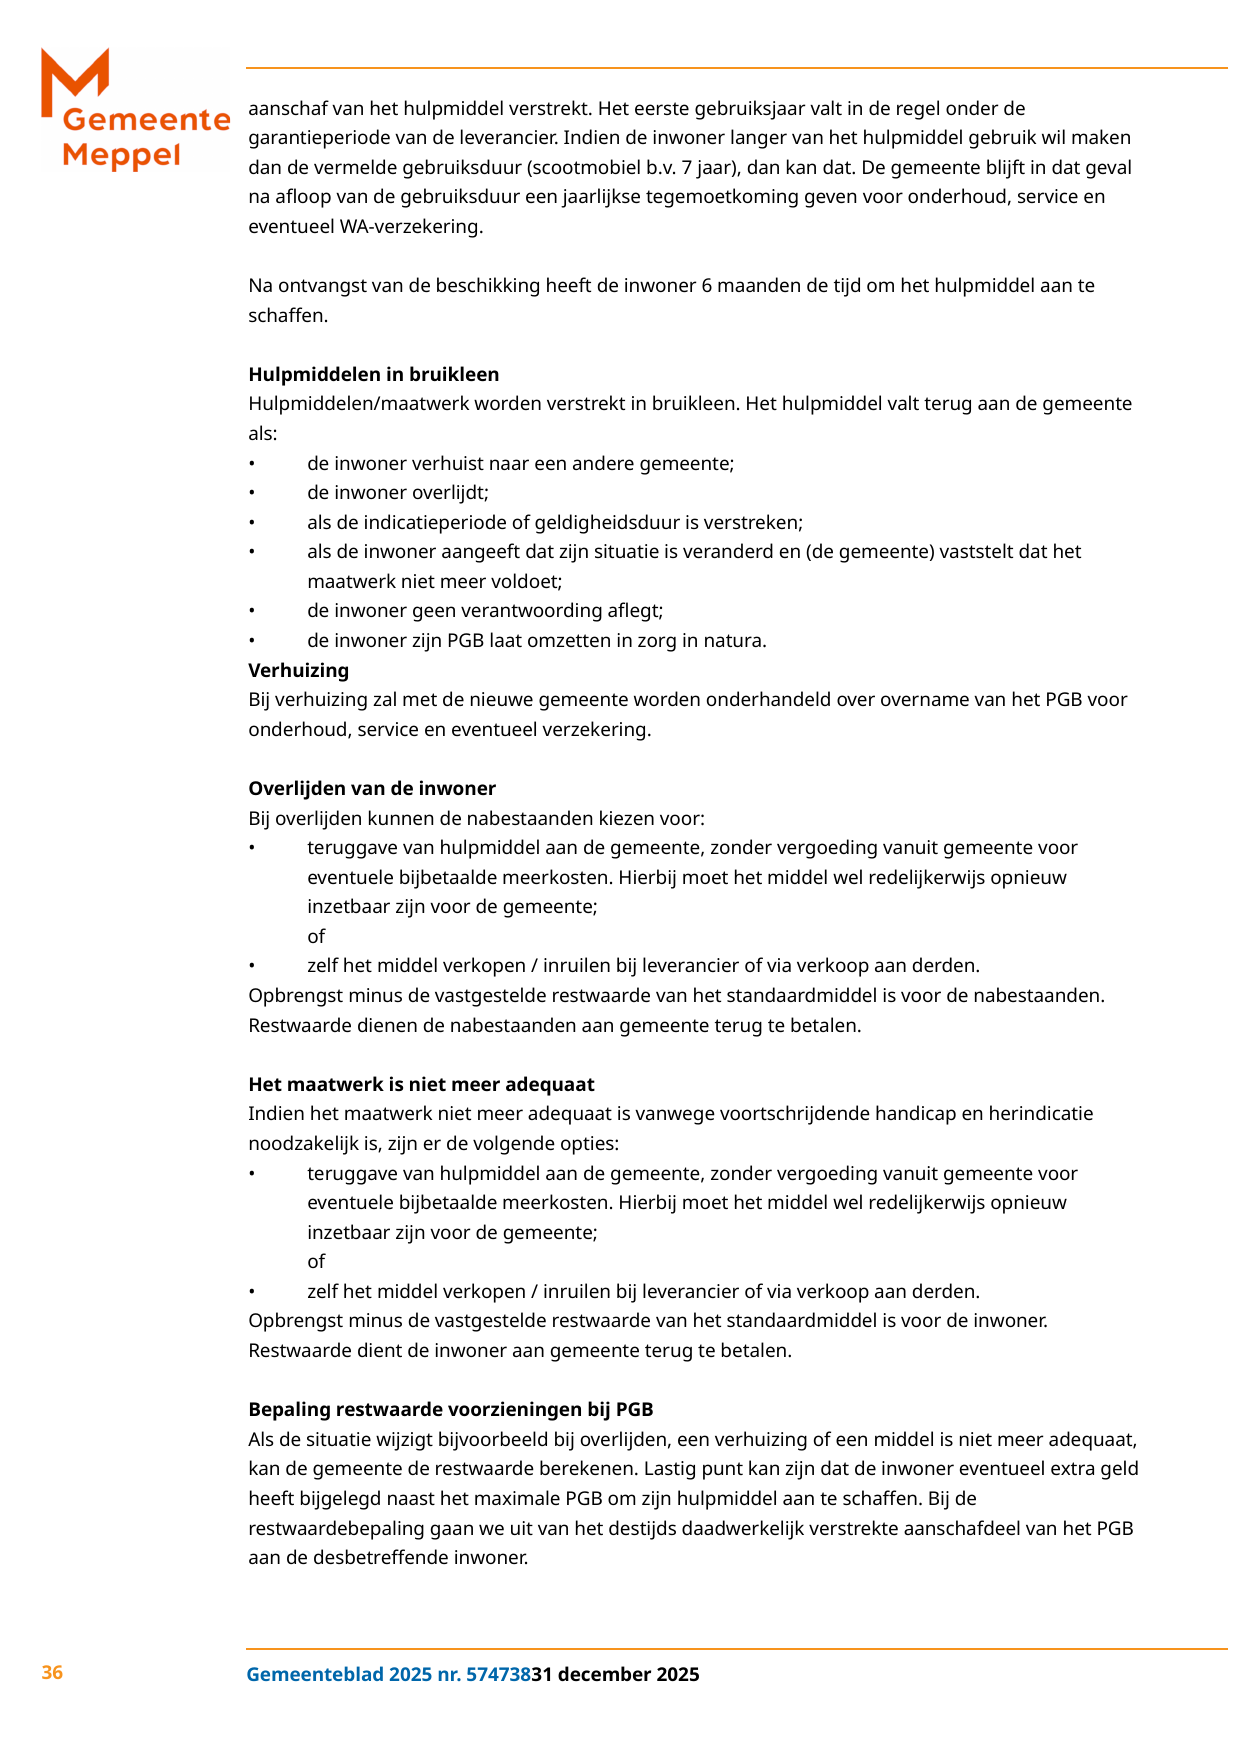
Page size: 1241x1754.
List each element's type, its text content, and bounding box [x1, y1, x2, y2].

list als de inwoner aangeeft dat zijn situatie is veranderd en (de gemeente) vaststelt dat het maatwerk niet meer voldoet; [248, 538, 1152, 594]
text Opbrengst minus de vastgestelde restwaarde van het standaardmiddel is voor de inwoner. Restwaarde dient de inwoner aan gemeente terug te betalen. [248, 1308, 1152, 1363]
text Opbrengst minus de vastgestelde restwaarde van het standaardmiddel is voor de nabestaanden. Restwaarde dienen de nabestaanden aan gemeente terug te betalen. [248, 982, 1152, 1038]
text Bij verhuizing zal met de nieuwe gemeente worden onderhandeld over overname van het PGB voor onderhoud, service en eventueel verzekering. [248, 686, 1152, 742]
list als de indicatieperiode of geldigheidsduur is verstreken; [248, 509, 1152, 535]
list zelf het middel verkopen / inruilen bij leverancier of via verkoop aan derden. [248, 953, 1152, 978]
text Als de situatie wijzigt bijvoorbeeld bij overlijden, een verhuizing of een middel is niet meer adequaat, kan de gemeente de restwaarde berekenen. Lastig punt kan zijn dat de inwoner eventueel extra geld heeft bijgelegd naast het maximale PGB om zijn hulpmiddel aan te schaffen. Bij de restwaardebepaling gaan we uit van het destijds daadwerkelijk verstrekte aanschafdeel van het PGB aan de desbetreffende inwoner. [248, 1426, 1152, 1570]
text Hulpmiddelen in bruikleen [248, 361, 1152, 387]
list de inwoner verhuist naar een andere gemeente; [248, 450, 1152, 476]
text Het maatwerk is niet meer adequaat [248, 1071, 1152, 1097]
list zelf het middel verkopen / inruilen bij leverancier of via verkoop aan derden. [248, 1278, 1152, 1304]
text Overlijden van de inwoner [248, 775, 1152, 801]
text Bij overlijden kunnen de nabestaanden kiezen voor: [248, 805, 1152, 831]
text Verhuizing [248, 657, 1152, 683]
list de inwoner zijn PGB laat omzetten in zorg in natura. [248, 627, 1152, 653]
picture [41, 47, 231, 172]
list of [248, 923, 1152, 949]
list de inwoner geen verantwoording aflegt; [248, 598, 1152, 623]
text Indien het maatwerk niet meer adequaat is vanwege voortschrijdende handicap en herindicatie noodzakelijk is, zijn er de volgende opties: [248, 1101, 1152, 1156]
list of [248, 1248, 1152, 1274]
text Hulpmiddelen/maatwerk worden verstrekt in bruikleen. Het hulpmiddel valt terug aan de gemeente als: [248, 391, 1152, 446]
text aanschaf van het hulpmiddel verstrekt. Het eerste gebruiksjaar valt in de regel onder de garantieperiode van de leverancier. Indien de inwoner langer van het hulpmiddel gebruik wil maken dan de vermelde gebruiksduur (scootmobiel b.v. 7 jaar), dan kan dat. De gemeente blijft in dat geval na afloop van de gebruiksduur een jaarlijkse tegemoetkoming geven voor onderhoud, service en eventueel WA-verzekering. [248, 95, 1152, 239]
list teruggave van hulpmiddel aan de gemeente, zonder vergoeding vanuit gemeente voor eventuele bijbetaalde meerkosten. Hierbij moet het middel wel redelijkerwijs opnieuw inzetbaar zijn voor de gemeente; [248, 834, 1152, 919]
text Bepaling restwaarde voorzieningen bij PGB [248, 1396, 1152, 1422]
list teruggave van hulpmiddel aan de gemeente, zonder vergoeding vanuit gemeente voor eventuele bijbetaalde meerkosten. Hierbij moet het middel wel redelijkerwijs opnieuw inzetbaar zijn voor de gemeente; [248, 1160, 1152, 1245]
list de inwoner overlijdt; [248, 479, 1152, 505]
text Na ontvangst van de beschikking heeft de inwoner 6 maanden de tijd om het hulpmiddel aan te schaffen. [248, 272, 1152, 328]
